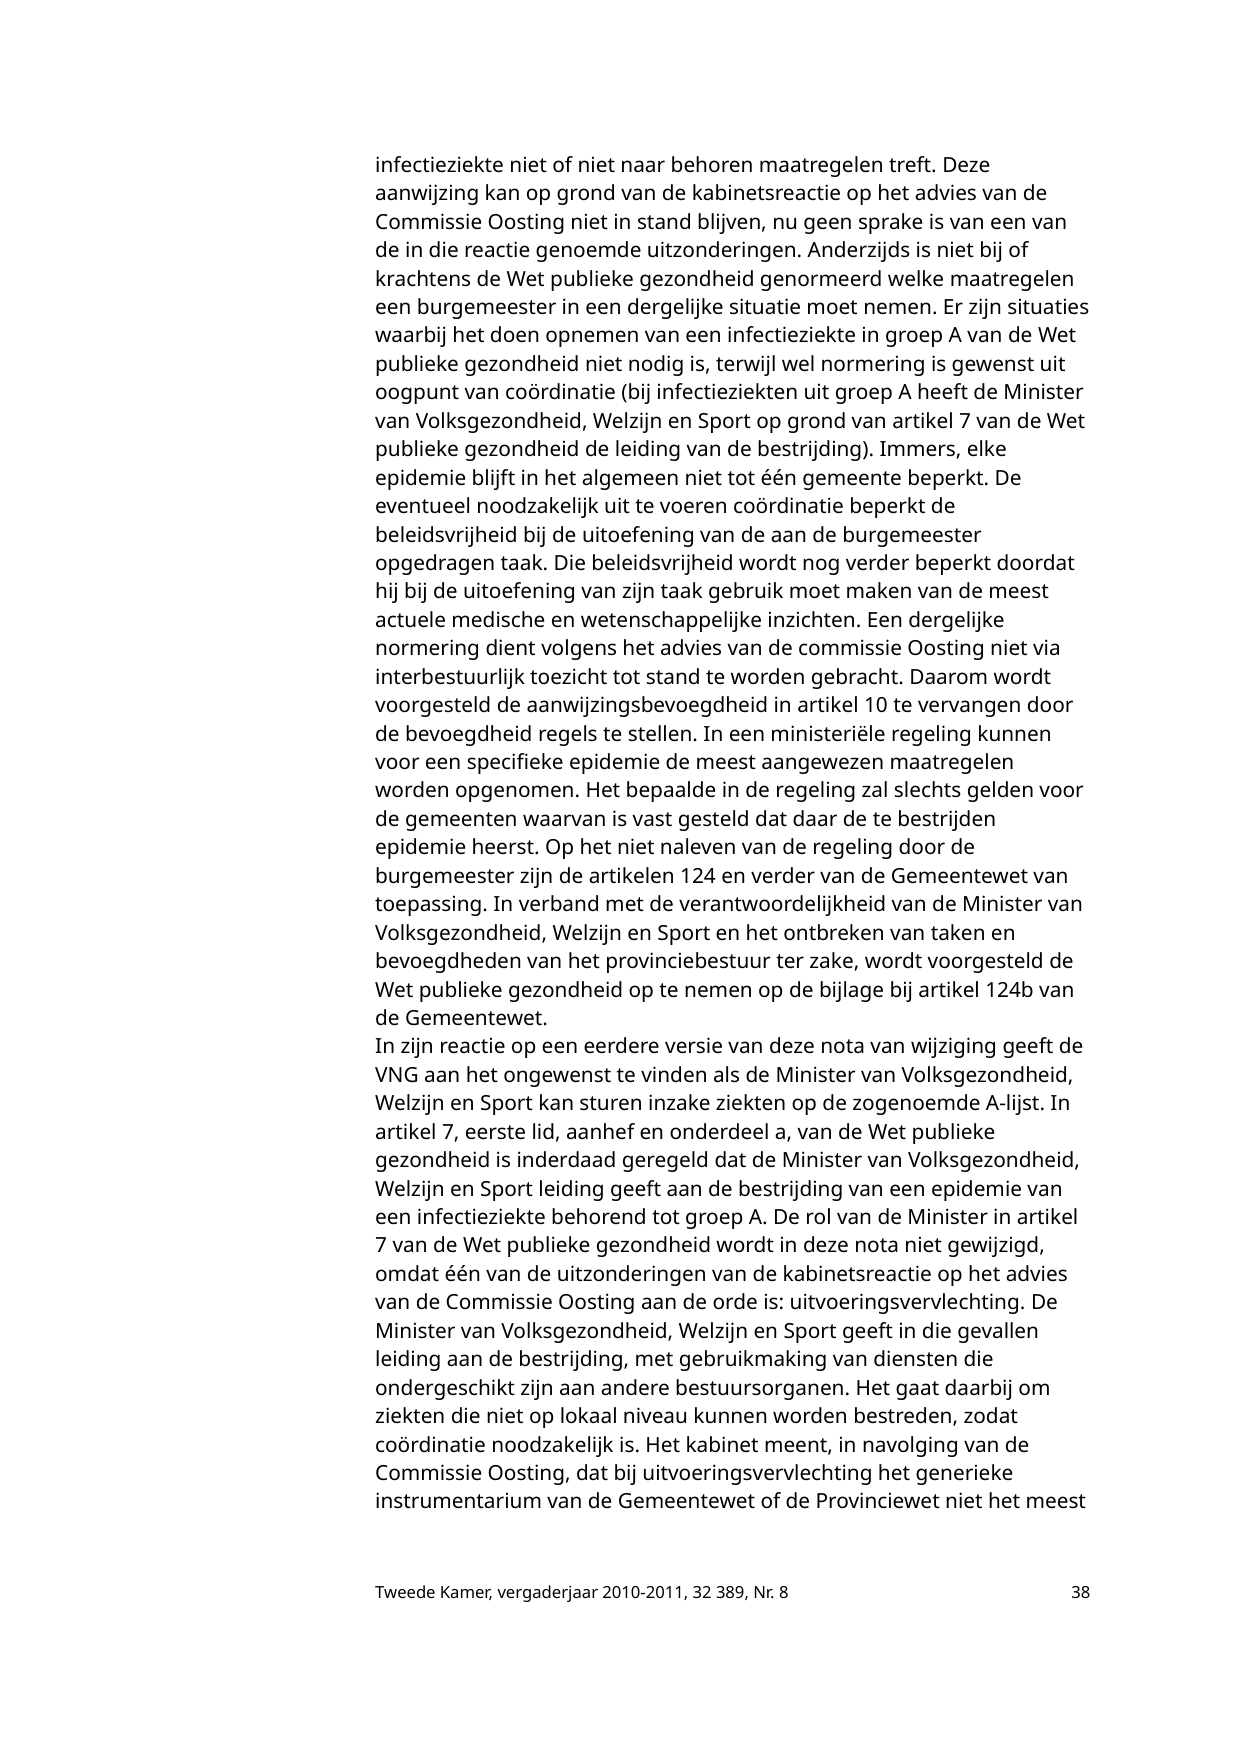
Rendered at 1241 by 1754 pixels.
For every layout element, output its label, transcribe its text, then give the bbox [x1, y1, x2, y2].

text infectieziekte niet of niet naar behoren maatregelen treft. Deze aanwijzing kan op grond van de kabinetsreactie op het advies van de Commissie Oosting niet in stand blijven, nu geen sprake is van een van de in die reactie genoemde uitzonderingen. Anderzijds is niet bij of krachtens de Wet publieke gezondheid genormeerd welke maatregelen een burgemeester in een dergelijke situatie moet nemen. Er zijn situaties waarbij het doen opnemen van een infectieziekte in groep A van de Wet publieke gezondheid niet nodig is, terwijl wel normering is gewenst uit oogpunt van coördinatie (bij infectieziekten uit groep A heeft de Minister van Volksgezondheid, Welzijn en Sport op grond van artikel 7 van de Wet publieke gezondheid de leiding van de bestrijding). Immers, elke epidemie blijft in het algemeen niet tot één gemeente beperkt. De eventueel noodzakelijk uit te voeren coördinatie beperkt de beleidsvrijheid bij de uitoefening van de aan de burgemeester opgedragen taak. Die beleidsvrijheid wordt nog verder beperkt doordat hij bij de uitoefening van zijn taak gebruik moet maken van de meest actuele medische en wetenschappelijke inzichten. Een dergelijke normering dient volgens het advies van de commissie Oosting niet via interbestuurlijk toezicht tot stand te worden gebracht. Daarom wordt voorgesteld de aanwijzingsbevoegdheid in artikel 10 te vervangen door de bevoegdheid regels te stellen. In een ministeriële regeling kunnen voor een specifieke epidemie de meest aangewezen maatregelen worden opgenomen. Het bepaalde in de regeling zal slechts gelden voor de gemeenten waarvan is vast gesteld dat daar de te bestrijden epidemie heerst. Op het niet naleven van de regeling door de burgemeester zijn de artikelen 124 en verder van de Gemeentewet van toepassing. In verband met de verantwoordelijkheid van de Minister van Volksgezondheid, Welzijn en Sport en het ontbreken van taken en bevoegdheden van het provinciebestuur ter zake, wordt voorgesteld de Wet publieke gezondheid op te nemen op de bijlage bij artikel 124b van de Gemeentewet. [375, 150, 1090, 1032]
text In zijn reactie op een eerdere versie van deze nota van wijziging geeft de VNG aan het ongewenst te vinden als de Minister van Volksgezondheid, Welzijn en Sport kan sturen inzake ziekten op de zogenoemde A-lijst. In artikel 7, eerste lid, aanhef en onderdeel a, van de Wet publieke gezondheid is inderdaad geregeld dat de Minister van Volksgezondheid, Welzijn en Sport leiding geeft aan de bestrijding van een epidemie van een infectieziekte behorend tot groep A. De rol van de Minister in artikel 7 van de Wet publieke gezondheid wordt in deze nota niet gewijzigd, omdat één van de uitzonderingen van de kabinetsreactie op het advies van de Commissie Oosting aan de orde is: uitvoeringsvervlechting. De Minister van Volksgezondheid, Welzijn en Sport geeft in die gevallen leiding aan de bestrijding, met gebruikmaking van diensten die ondergeschikt zijn aan andere bestuursorganen. Het gaat daarbij om ziekten die niet op lokaal niveau kunnen worden bestreden, zodat coördinatie noodzakelijk is. Het kabinet meent, in navolging van de Commissie Oosting, dat bij uitvoeringsvervlechting het generieke instrumentarium van de Gemeentewet of de Provinciewet niet het meest [375, 1032, 1090, 1515]
